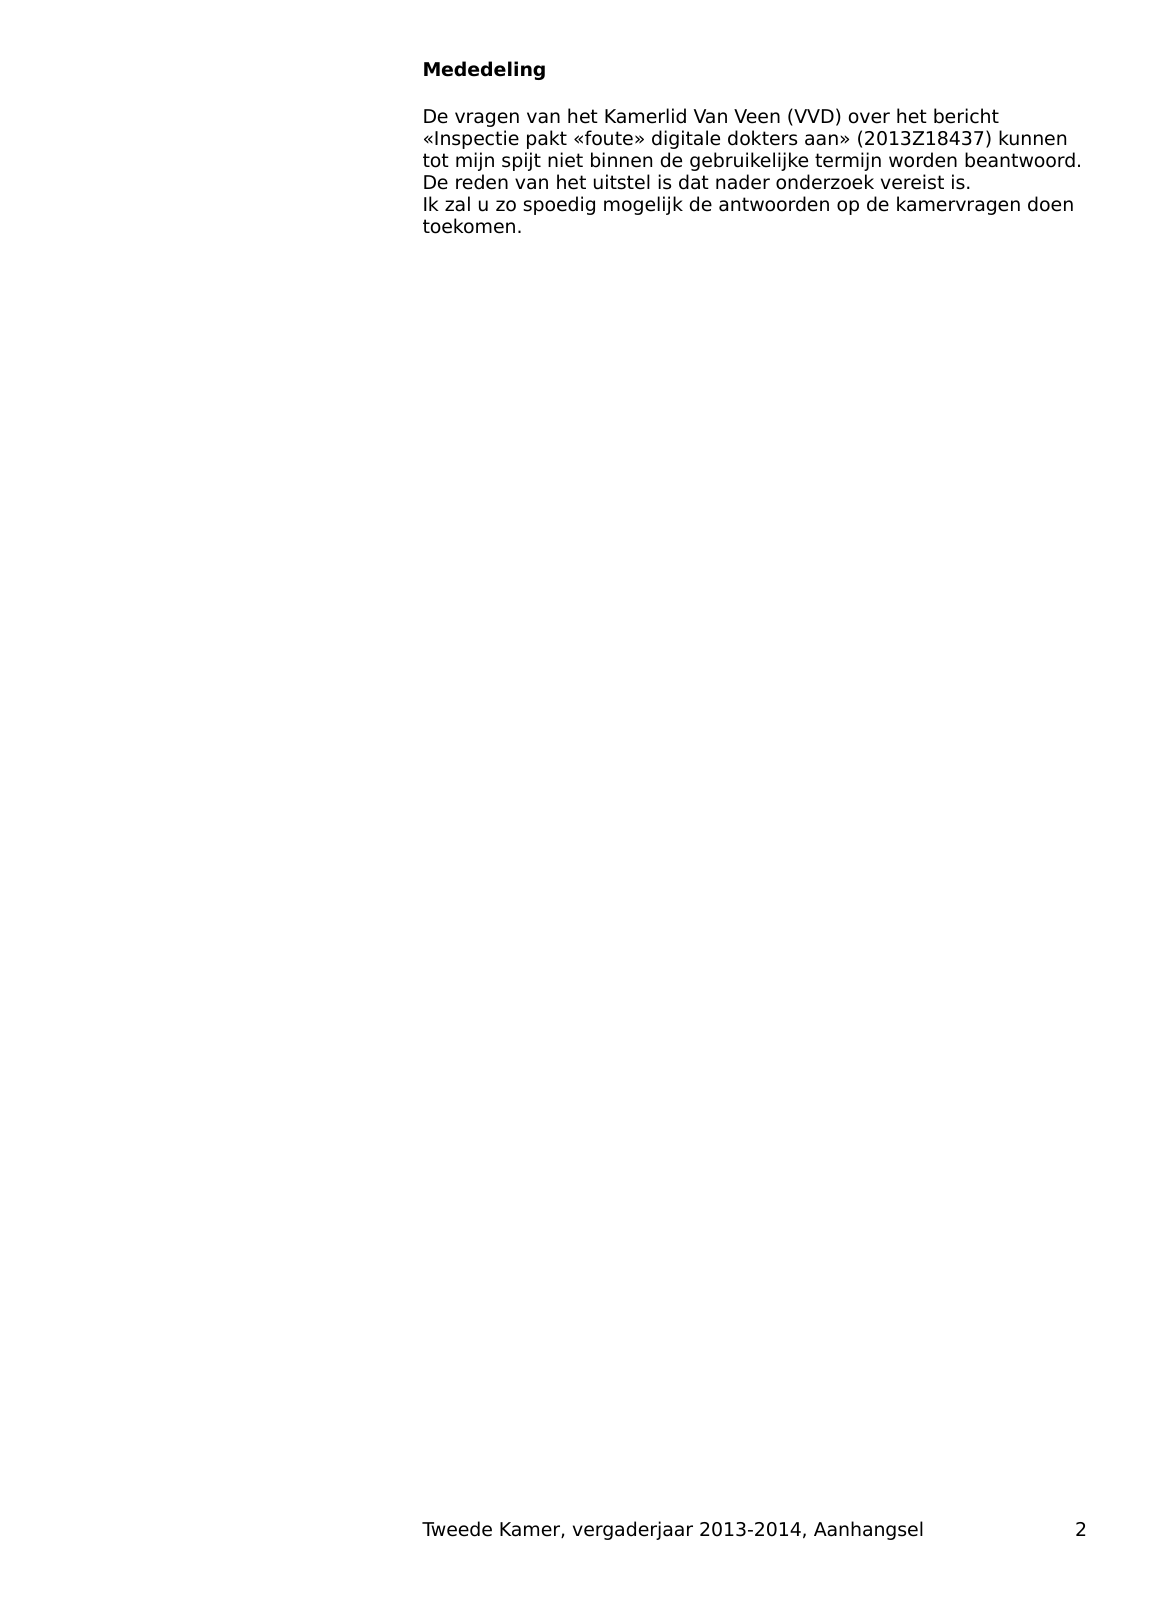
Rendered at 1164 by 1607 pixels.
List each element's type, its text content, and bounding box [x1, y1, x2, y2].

text Ik zal u zo spoedig mogelijk de antwoorden op de kamervragen doen toekomen. [422, 194, 1087, 238]
subtitle Mededeling [422, 59, 1087, 81]
text De reden van het uitstel is dat nader onderzoek vereist is. [422, 172, 1087, 194]
text De vragen van het Kamerlid Van Veen (VVD) over het bericht «Inspectie pakt «foute» digitale dokters aan» (2013Z18437) kunnen tot mijn spijt niet binnen de gebruikelijke termijn worden beantwoord. [422, 106, 1087, 172]
